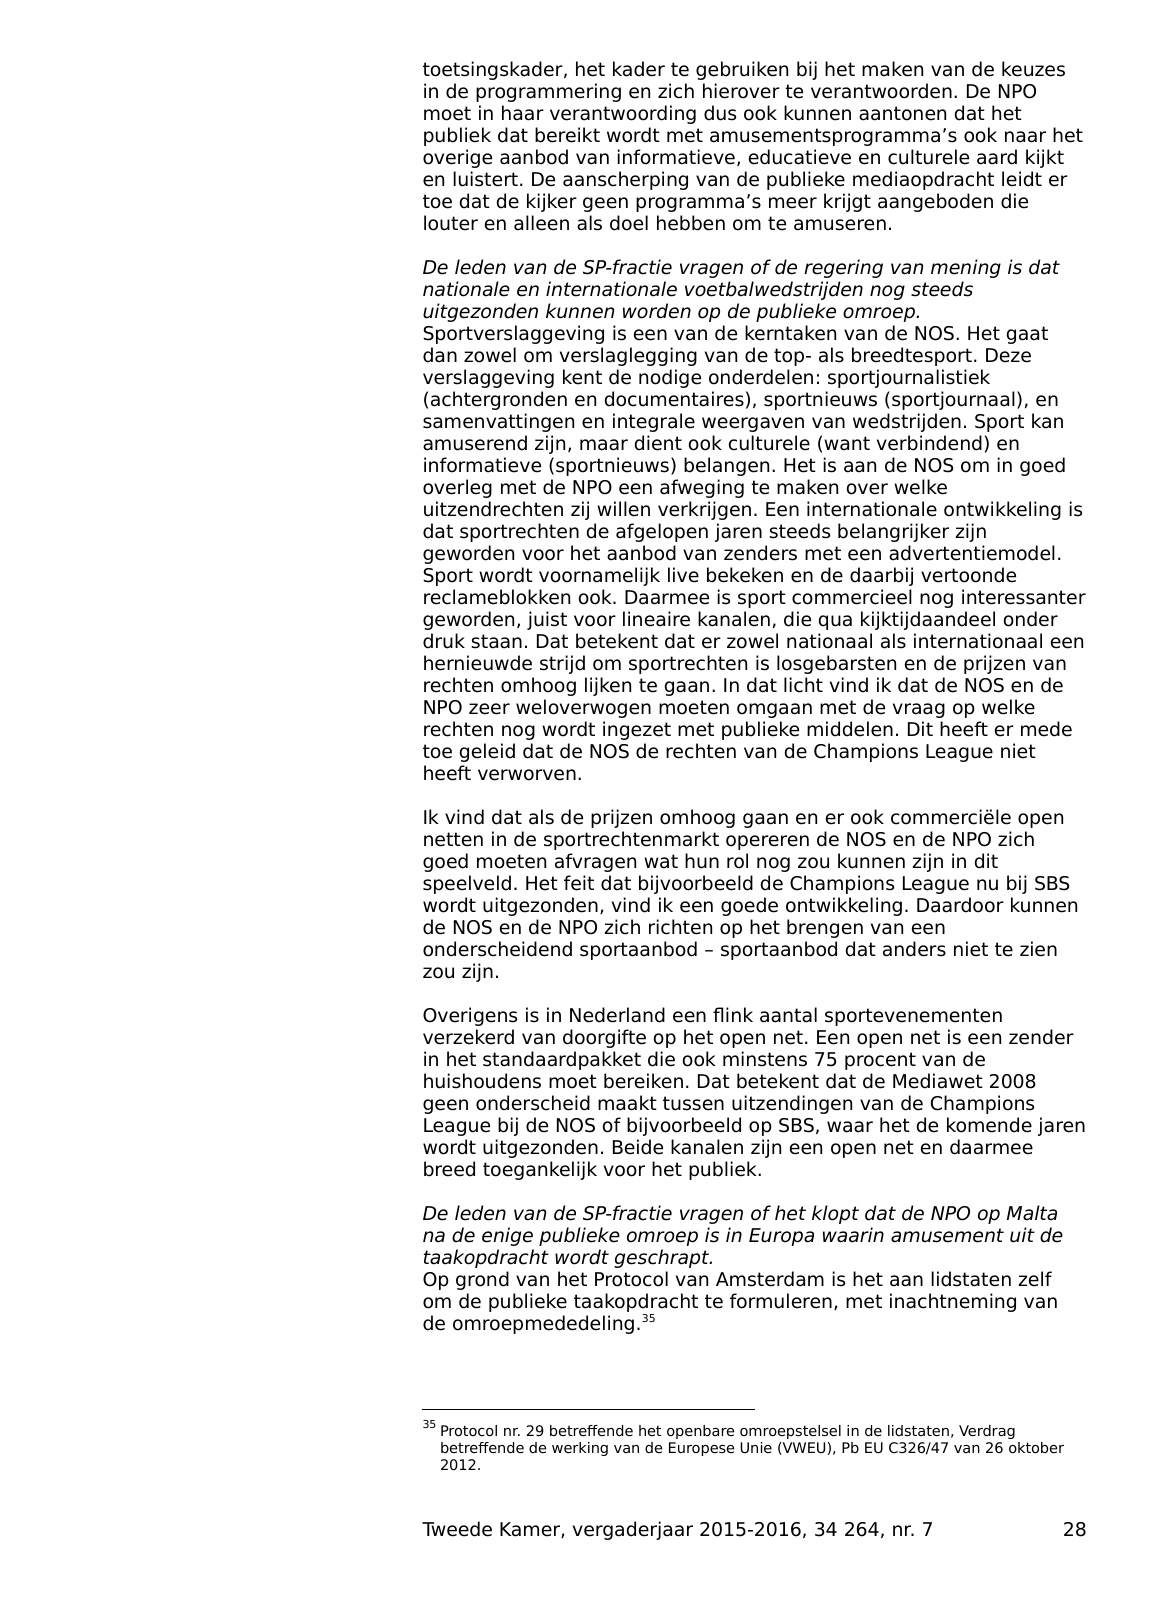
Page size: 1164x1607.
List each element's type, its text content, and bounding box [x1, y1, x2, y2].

text Overigens is in Nederland een flink aantal sportevenementen verzekerd van doorgifte op het open net. Een open net is een zender in het standaardpakket die ook minstens 75 procent van de huishoudens moet bereiken. Dat betekent dat de Mediawet 2008 geen onderscheid maakt tussen uitzendingen van de Champions League bij de NOS of bijvoorbeeld op SBS, waar het de komende jaren wordt uitgezonden. Beide kanalen zijn een open net en daarmee breed toegankelijk voor het publiek. [422, 1005, 1087, 1181]
text Protocol nr. 29 betreffende het openbare omroepstelsel in de lidstaten, Verdrag betreffende de werking van de Europese Unie (VWEU), Pb EU C326/47 van 26 oktober 2012. [422, 1418, 1087, 1474]
text De leden van de SP-fractie vragen of de regering van mening is dat nationale en internationale voetbalwedstrijden nog steeds uitgezonden kunnen worden op de publieke omroep. [422, 257, 1087, 323]
text toetsingskader, het kader te gebruiken bij het maken van de keuzes in de programmering en zich hierover te verantwoorden. De NPO moet in haar verantwoording dus ook kunnen aantonen dat het publiek dat bereikt wordt met amusementsprogramma’s ook naar het overige aanbod van informatieve, educatieve en culturele aard kijkt en luistert. De aanscherping van de publieke mediaopdracht leidt er toe dat de kijker geen programma’s meer krijgt aangeboden die louter en alleen als doel hebben om te amuseren. [422, 59, 1087, 235]
text Sportverslaggeving is een van de kerntaken van de NOS. Het gaat dan zowel om verslaglegging van de top- als breedtesport. Deze verslaggeving kent de nodige onderdelen: sportjournalistiek (achtergronden en documentaires), sportnieuws (sportjournaal), en samenvattingen en integrale weergaven van wedstrijden. Sport kan amuserend zijn, maar dient ook culturele (want verbindend) en informatieve (sportnieuws) belangen. Het is aan de NOS om in goed overleg met de NPO een afweging te maken over welke uitzendrechten zij willen verkrijgen. Een internationale ontwikkeling is dat sportrechten de afgelopen jaren steeds belangrijker zijn geworden voor het aanbod van zenders met een advertentiemodel. Sport wordt voornamelijk live bekeken en de daarbij vertoonde reclameblokken ook. Daarmee is sport commercieel nog interessanter geworden, juist voor lineaire kanalen, die qua kijktijdaandeel onder druk staan. Dat betekent dat er zowel nationaal als internationaal een hernieuwde strijd om sportrechten is losgebarsten en de prijzen van rechten omhoog lijken te gaan. In dat licht vind ik dat de NOS en de NPO zeer weloverwogen moeten omgaan met de vraag op welke rechten nog wordt ingezet met publieke middelen. Dit heeft er mede toe geleid dat de NOS de rechten van de Champions League niet heeft verworven. [422, 323, 1087, 784]
text Ik vind dat als de prijzen omhoog gaan en er ook commerciële open netten in de sportrechtenmarkt opereren de NOS en de NPO zich goed moeten afvragen wat hun rol nog zou kunnen zijn in dit speelveld. Het feit dat bijvoorbeeld de Champions League nu bij SBS wordt uitgezonden, vind ik een goede ontwikkeling. Daardoor kunnen de NOS en de NPO zich richten op het brengen van een onderscheidend sportaanbod – sportaanbod dat anders niet te zien zou zijn. [422, 807, 1087, 983]
text De leden van de SP-fractie vragen of het klopt dat de NPO op Malta na de enige publieke omroep is in Europa waarin amusement uit de taakopdracht wordt geschrapt. [422, 1203, 1087, 1269]
text Op grond van het Protocol van Amsterdam is het aan lidstaten zelf om de publieke taakopdracht te formuleren, met inachtneming van de omroepmededeling. [422, 1269, 1087, 1335]
